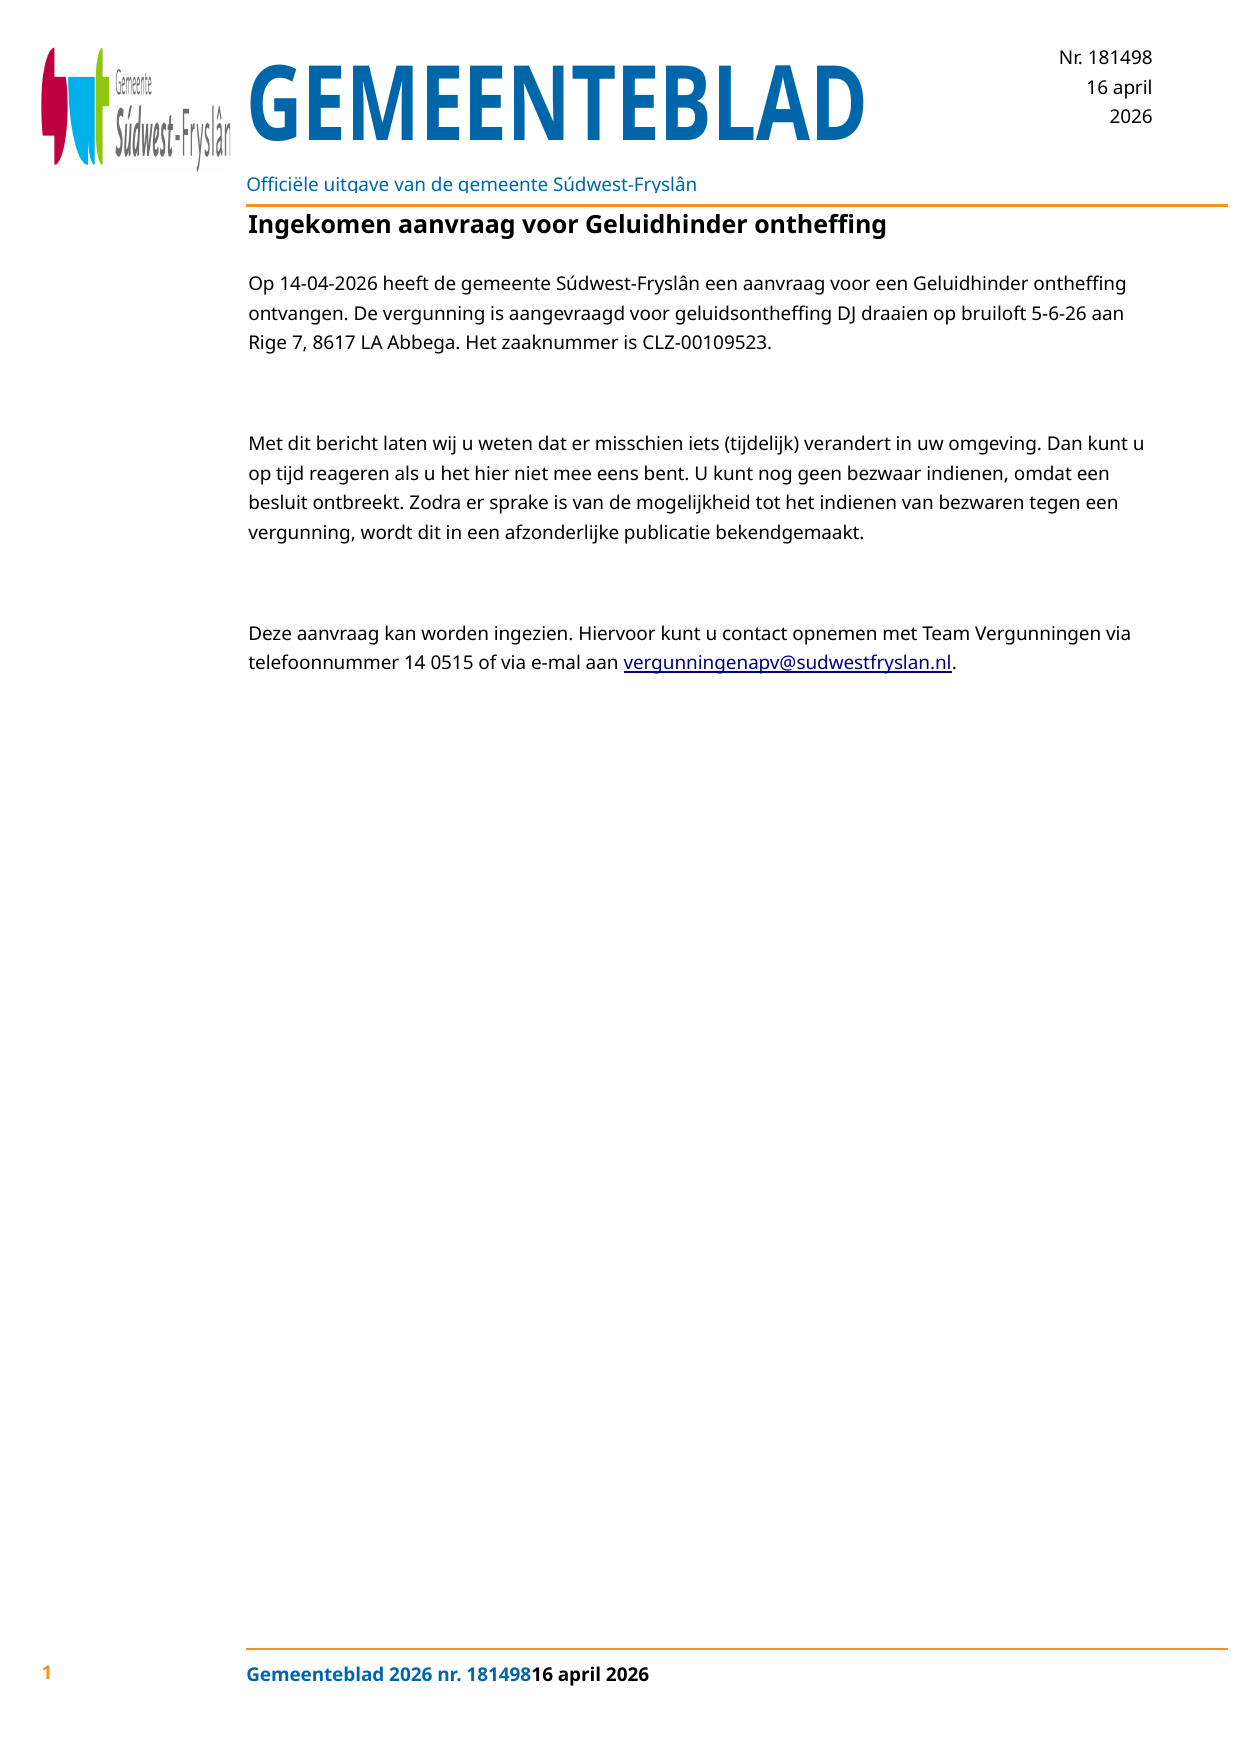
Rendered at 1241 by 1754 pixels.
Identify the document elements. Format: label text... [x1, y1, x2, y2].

picture [41, 47, 231, 172]
text Ingekomen aanvraag voor Geluidhinder ontheffing [248, 207, 1152, 241]
text Deze aanvraag kan worden ingezien. Hiervoor kunt u contact opnemen met Team Vergunningen via telefoonnummer 14 0515 of via e-mal aan vergunningenapv@sudwestfryslan.nl. [248, 620, 1152, 675]
text Op 14-04-2026 heeft de gemeente Súdwest-Fryslân een aanvraag voor een Geluidhinder ontheffing ontvangen. De vergunning is aangevraagd voor geluidsontheffing DJ draaien op bruiloft 5-6-26 aan Rige 7, 8617 LA Abbega. Het zaaknummer is CLZ-00109523. [248, 270, 1152, 355]
text Met dit bericht laten wij u weten dat er misschien iets (tijdelijk) verandert in uw omgeving. Dan kunt u op tijd reageren als u het hier niet mee eens bent. U kunt nog geen bezwaar indienen, omdat een besluit ontbreekt. Zodra er sprake is van de mogelijkheid tot het indienen van bezwaren tegen een vergunning, wordt dit in een afzonderlijke publicatie bekendgemaakt. [248, 430, 1152, 545]
